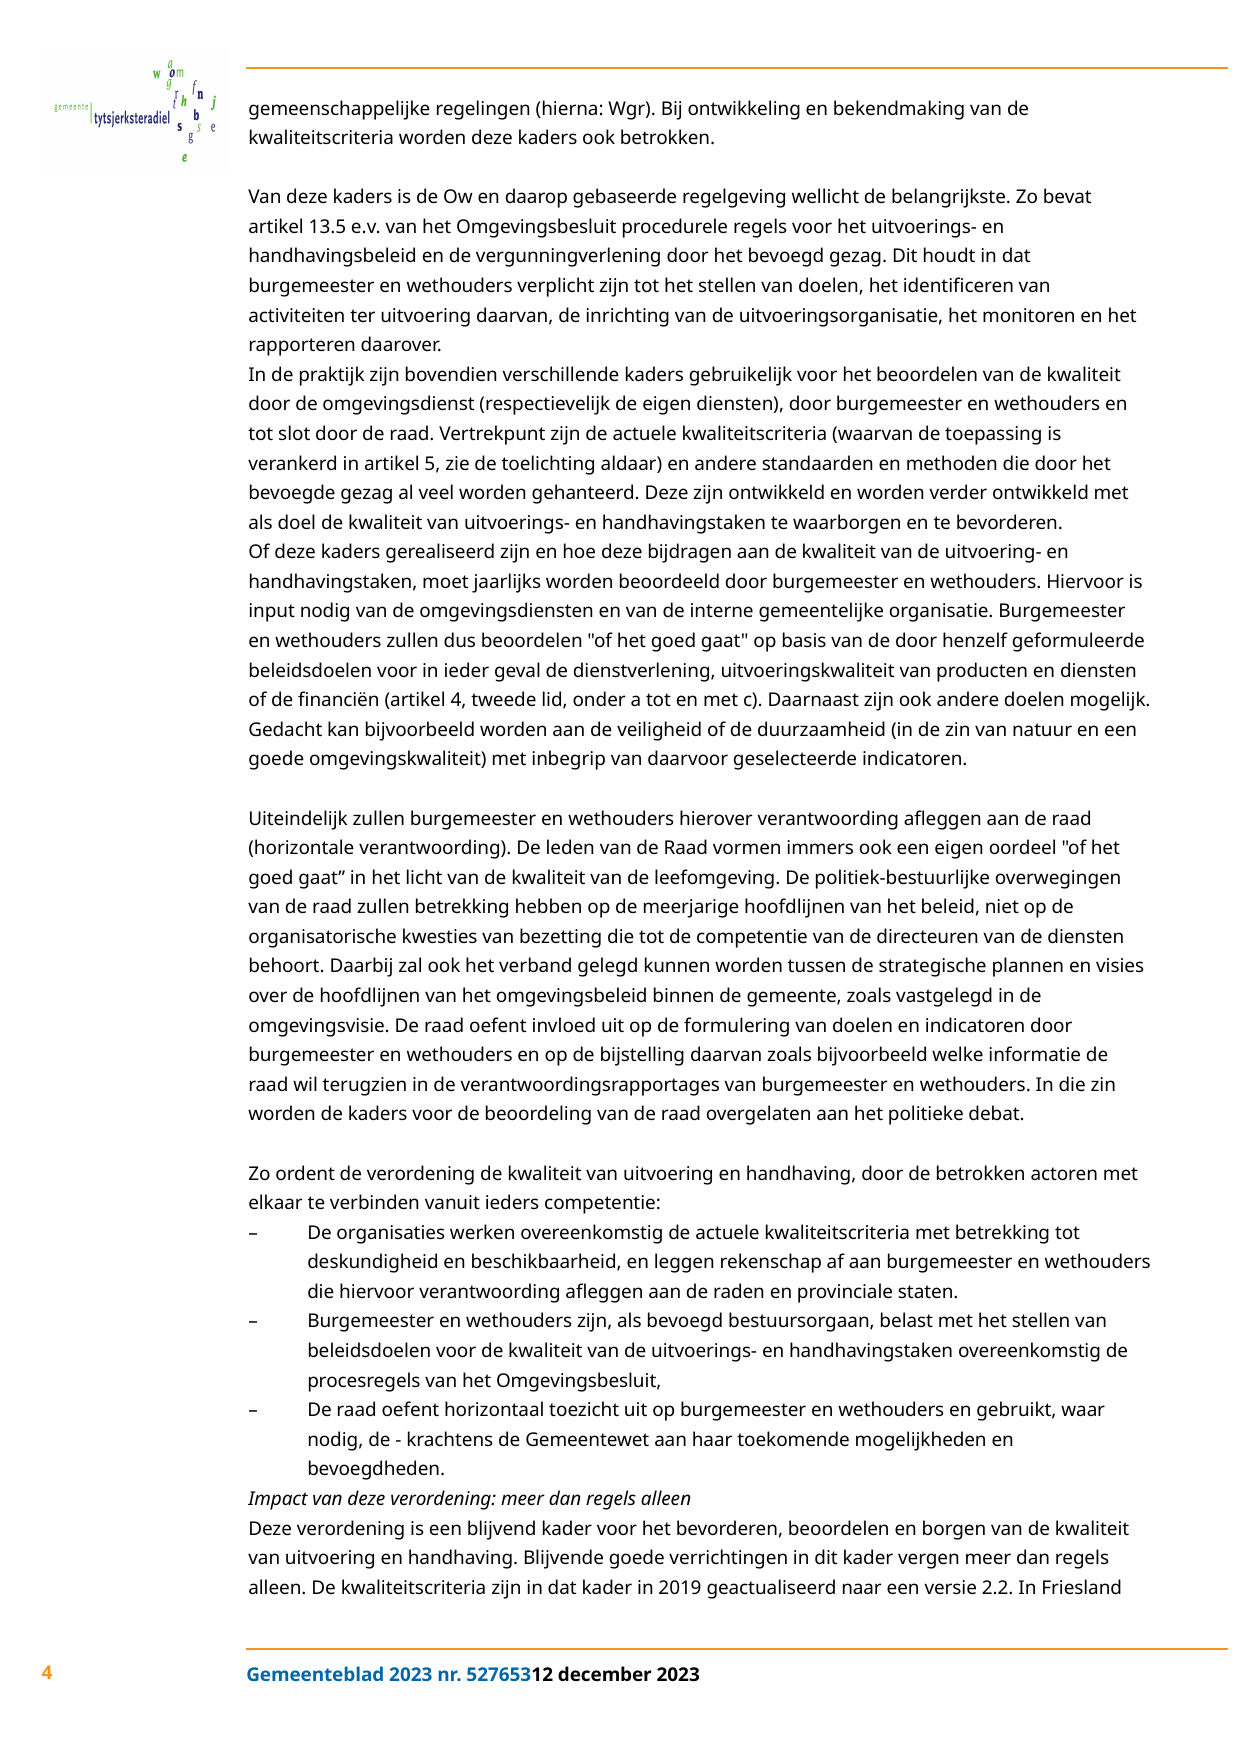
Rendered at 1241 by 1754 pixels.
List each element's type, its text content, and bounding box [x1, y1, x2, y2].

text Impact van deze verordening: meer dan regels alleen [248, 1485, 1152, 1511]
text In de praktijk zijn bovendien verschillende kaders gebruikelijk voor het beoordelen van de kwaliteit door de omgevingsdienst (respectievelijk de eigen diensten), door burgemeester en wethouders en tot slot door de raad. Vertrekpunt zijn de actuele kwaliteitscriteria (waarvan de toepassing is verankerd in artikel 5, zie de toelichting aldaar) en andere standaarden en methoden die door het bevoegde gezag al veel worden gehanteerd. Deze zijn ontwikkeld en worden verder ontwikkeld met als doel de kwaliteit van uitvoerings- en handhavingstaken te waarborgen en te bevorderen. [248, 361, 1152, 535]
list De organisaties werken overeenkomstig de actuele kwaliteitscriteria met betrekking tot deskundigheid en beschikbaarheid, en leggen rekenschap af aan burgemeester en wethouders die hiervoor verantwoording afleggen aan de raden en provinciale staten. [248, 1219, 1152, 1304]
text Zo ordent de verordening de kwaliteit van uitvoering en handhaving, door de betrokken actoren met elkaar te verbinden vanuit ieders competentie: [248, 1160, 1152, 1215]
list De raad oefent horizontaal toezicht uit op burgemeester en wethouders en gebruikt, waar nodig, de - krachtens de Gemeentewet aan haar toekomende mogelijkheden en bevoegdheden. [248, 1396, 1152, 1481]
picture [41, 47, 231, 172]
text Van deze kaders is de Ow en daarop gebaseerde regelgeving wellicht de belangrijkste. Zo bevat artikel 13.5 e.v. van het Omgevingsbesluit procedurele regels voor het uitvoerings- en handhavingsbeleid en de vergunningverlening door het bevoegd gezag. Dit houdt in dat burgemeester en wethouders verplicht zijn tot het stellen van doelen, het identificeren van activiteiten ter uitvoering daarvan, de inrichting van de uitvoeringsorganisatie, het monitoren en het rapporteren daarover. [248, 183, 1152, 357]
text Deze verordening is een blijvend kader voor het bevorderen, beoordelen en borgen van de kwaliteit van uitvoering en handhaving. Blijvende goede verrichtingen in dit kader vergen meer dan regels alleen. De kwaliteitscriteria zijn in dat kader in 2019 geactualiseerd naar een versie 2.2. In Friesland [248, 1515, 1152, 1600]
text Of deze kaders gerealiseerd zijn en hoe deze bijdragen aan de kwaliteit van de uitvoering- en handhavingstaken, moet jaarlijks worden beoordeeld door burgemeester en wethouders. Hiervoor is input nodig van de omgevingsdiensten en van de interne gemeentelijke organisatie. Burgemeester en wethouders zullen dus beoordelen "of het goed gaat" op basis van de door henzelf geformuleerde beleidsdoelen voor in ieder geval de dienstverlening, uitvoeringskwaliteit van producten en diensten of de financiën (artikel 4, tweede lid, onder a tot en met c). Daarnaast zijn ook andere doelen mogelijk. Gedacht kan bijvoorbeeld worden aan de veiligheid of de duurzaamheid (in de zin van natuur en een goede omgevingskwaliteit) met inbegrip van daarvoor geselecteerde indicatoren. [248, 538, 1152, 771]
list Burgemeester en wethouders zijn, als bevoegd bestuursorgaan, belast met het stellen van beleidsdoelen voor de kwaliteit van de uitvoerings- en handhavingstaken overeenkomstig de procesregels van het Omgevingsbesluit, [248, 1308, 1152, 1393]
text Uiteindelijk zullen burgemeester en wethouders hierover verantwoording afleggen aan de raad (horizontale verantwoording). De leden van de Raad vormen immers ook een eigen oordeel "of het goed gaat” in het licht van de kwaliteit van de leefomgeving. De politiek-bestuurlijke overwegingen van de raad zullen betrekking hebben op de meerjarige hoofdlijnen van het beleid, niet op de organisatorische kwesties van bezetting die tot de competentie van de directeuren van de diensten behoort. Daarbij zal ook het verband gelegd kunnen worden tussen de strategische plannen en visies over de hoofdlijnen van het omgevingsbeleid binnen de gemeente, zoals vastgelegd in de omgevingsvisie. De raad oefent invloed uit op de formulering van doelen en indicatoren door burgemeester en wethouders en op de bijstelling daarvan zoals bijvoorbeeld welke informatie de raad wil terugzien in de verantwoordingsrapportages van burgemeester en wethouders. In die zin worden de kaders voor de beoordeling van de raad overgelaten aan het politieke debat. [248, 805, 1152, 1126]
text gemeenschappelijke regelingen (hierna: Wgr). Bij ontwikkeling en bekendmaking van de kwaliteitscriteria worden deze kaders ook betrokken. [248, 95, 1152, 150]
